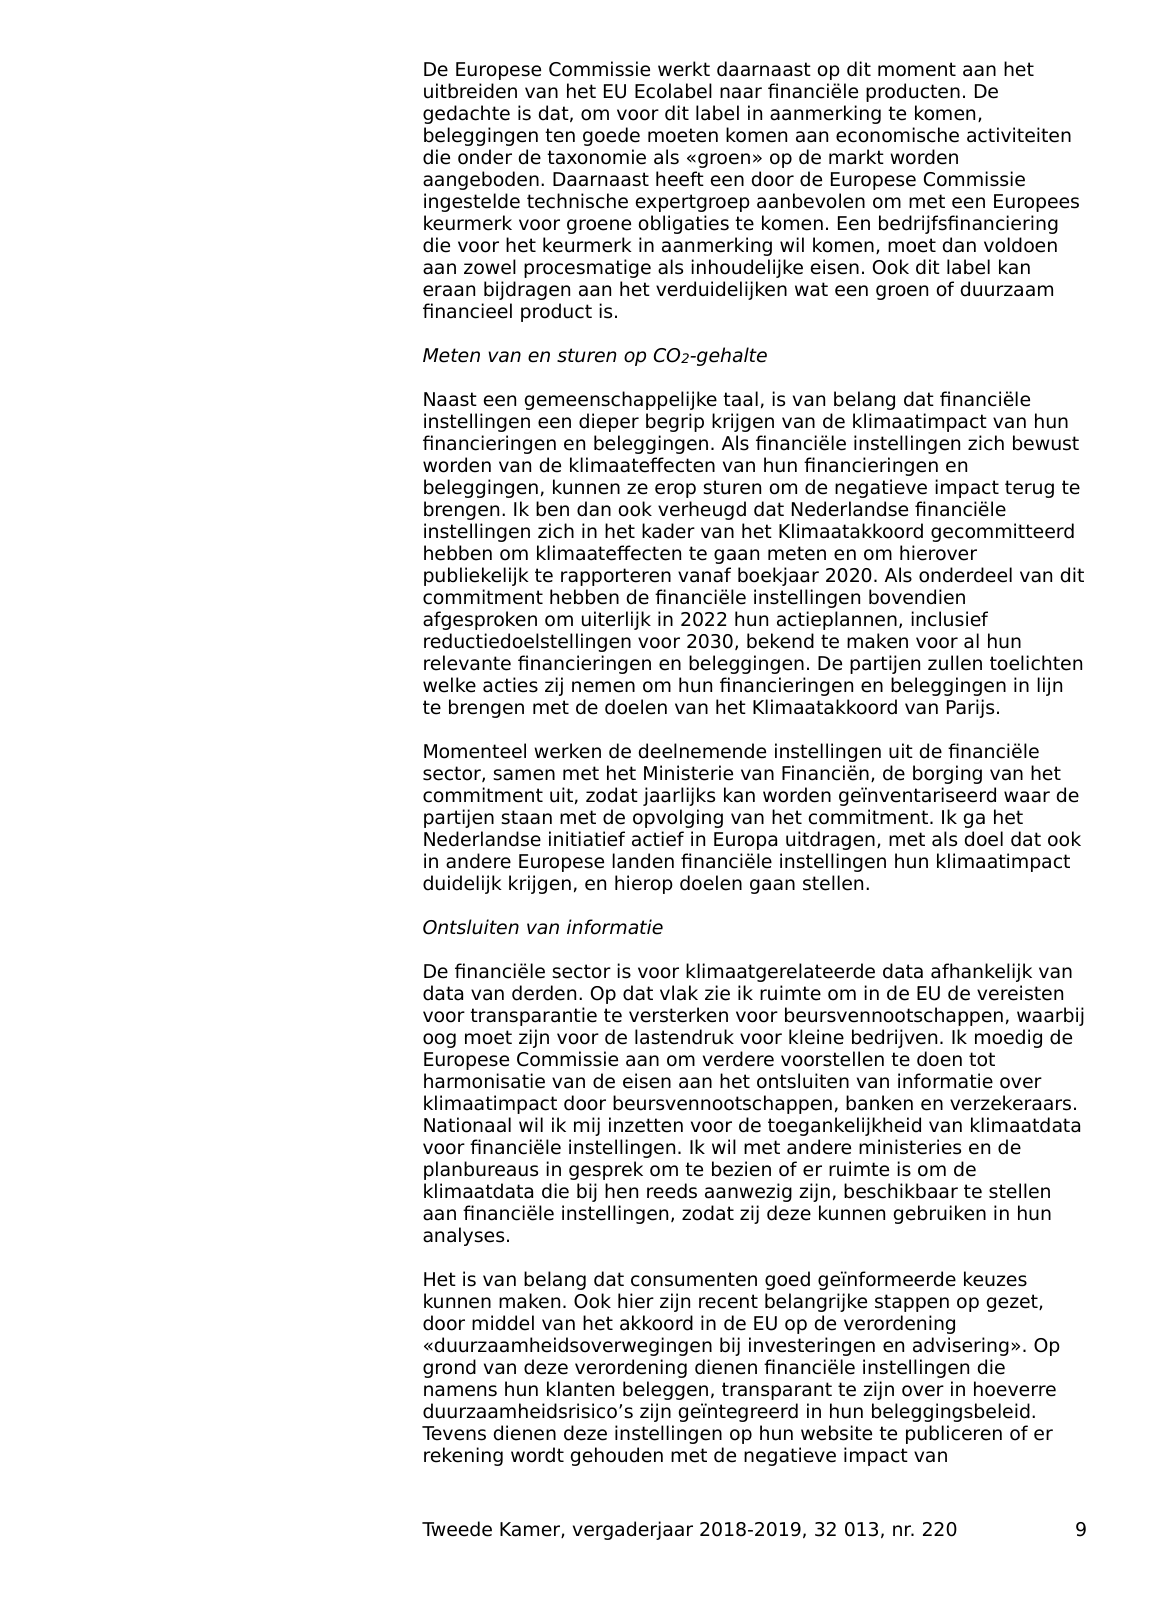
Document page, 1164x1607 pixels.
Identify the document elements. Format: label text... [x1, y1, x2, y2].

subtitle Ontsluiten van informatie [422, 917, 1087, 939]
text Momenteel werken de deelnemende instellingen uit de financiële sector, samen met het Ministerie van Financiën, de borging van het commitment uit, zodat jaarlijks kan worden geïnventariseerd waar de partijen staan met de opvolging van het commitment. Ik ga het Nederlandse initiatief actief in Europa uitdragen, met als doel dat ook in andere Europese landen financiële instellingen hun klimaatimpact duidelijk krijgen, en hierop doelen gaan stellen. [422, 741, 1087, 895]
text De financiële sector is voor klimaatgerelateerde data afhankelijk van data van derden. Op dat vlak zie ik ruimte om in de EU de vereisten voor transparantie te versterken voor beursvennootschappen, waarbij oog moet zijn voor de lastendruk voor kleine bedrijven. Ik moedig de Europese Commissie aan om verdere voorstellen te doen tot harmonisatie van de eisen aan het ontsluiten van informatie over klimaatimpact door beursvennootschappen, banken en verzekeraars. Nationaal wil ik mij inzetten voor de toegankelijkheid van klimaatdata voor financiële instellingen. Ik wil met andere ministeries en de planbureaus in gesprek om te bezien of er ruimte is om de klimaatdata die bij hen reeds aanwezig zijn, beschikbaar te stellen aan financiële instellingen, zodat zij deze kunnen gebruiken in hun analyses. [422, 961, 1087, 1247]
text Het is van belang dat consumenten goed geïnformeerde keuzes kunnen maken. Ook hier zijn recent belangrijke stappen op gezet, door middel van het akkoord in de EU op de verordening «duurzaamheidsoverwegingen bij investeringen en advisering». Op grond van deze verordening dienen financiële instellingen die namens hun klanten beleggen, transparant te zijn over in hoeverre duurzaamheidsrisico’s zijn geïntegreerd in hun beleggingsbeleid. Tevens dienen deze instellingen op hun website te publiceren of er rekening wordt gehouden met de negatieve impact van [422, 1269, 1087, 1467]
text Naast een gemeenschappelijke taal, is van belang dat financiële instellingen een dieper begrip krijgen van de klimaatimpact van hun financieringen en beleggingen. Als financiële instellingen zich bewust worden van de klimaateffecten van hun financieringen en beleggingen, kunnen ze erop sturen om de negatieve impact terug te brengen. Ik ben dan ook verheugd dat Nederlandse financiële instellingen zich in het kader van het Klimaatakkoord gecommitteerd hebben om klimaateffecten te gaan meten en om hierover publiekelijk te rapporteren vanaf boekjaar 2020. Als onderdeel van dit commitment hebben de financiële instellingen bovendien afgesproken om uiterlijk in 2022 hun actieplannen, inclusief reductiedoelstellingen voor 2030, bekend te maken voor al hun relevante financieringen en beleggingen. De partijen zullen toelichten welke acties zij nemen om hun financieringen en beleggingen in lijn te brengen met de doelen van het Klimaatakkoord van Parijs. [422, 389, 1087, 719]
text De Europese Commissie werkt daarnaast op dit moment aan het uitbreiden van het EU Ecolabel naar financiële producten. De gedachte is dat, om voor dit label in aanmerking te komen, beleggingen ten goede moeten komen aan economische activiteiten die onder de taxonomie als «groen» op de markt worden aangeboden. Daarnaast heeft een door de Europese Commissie ingestelde technische expertgroep aanbevolen om met een Europees keurmerk voor groene obligaties te komen. Een bedrijfsfinanciering die voor het keurmerk in aanmerking wil komen, moet dan voldoen aan zowel procesmatige als inhoudelijke eisen. Ook dit label kan eraan bijdragen aan het verduidelijken wat een groen of duurzaam financieel product is. [422, 59, 1087, 323]
subtitle Meten van en sturen op CO2-gehalte [422, 345, 1087, 367]
